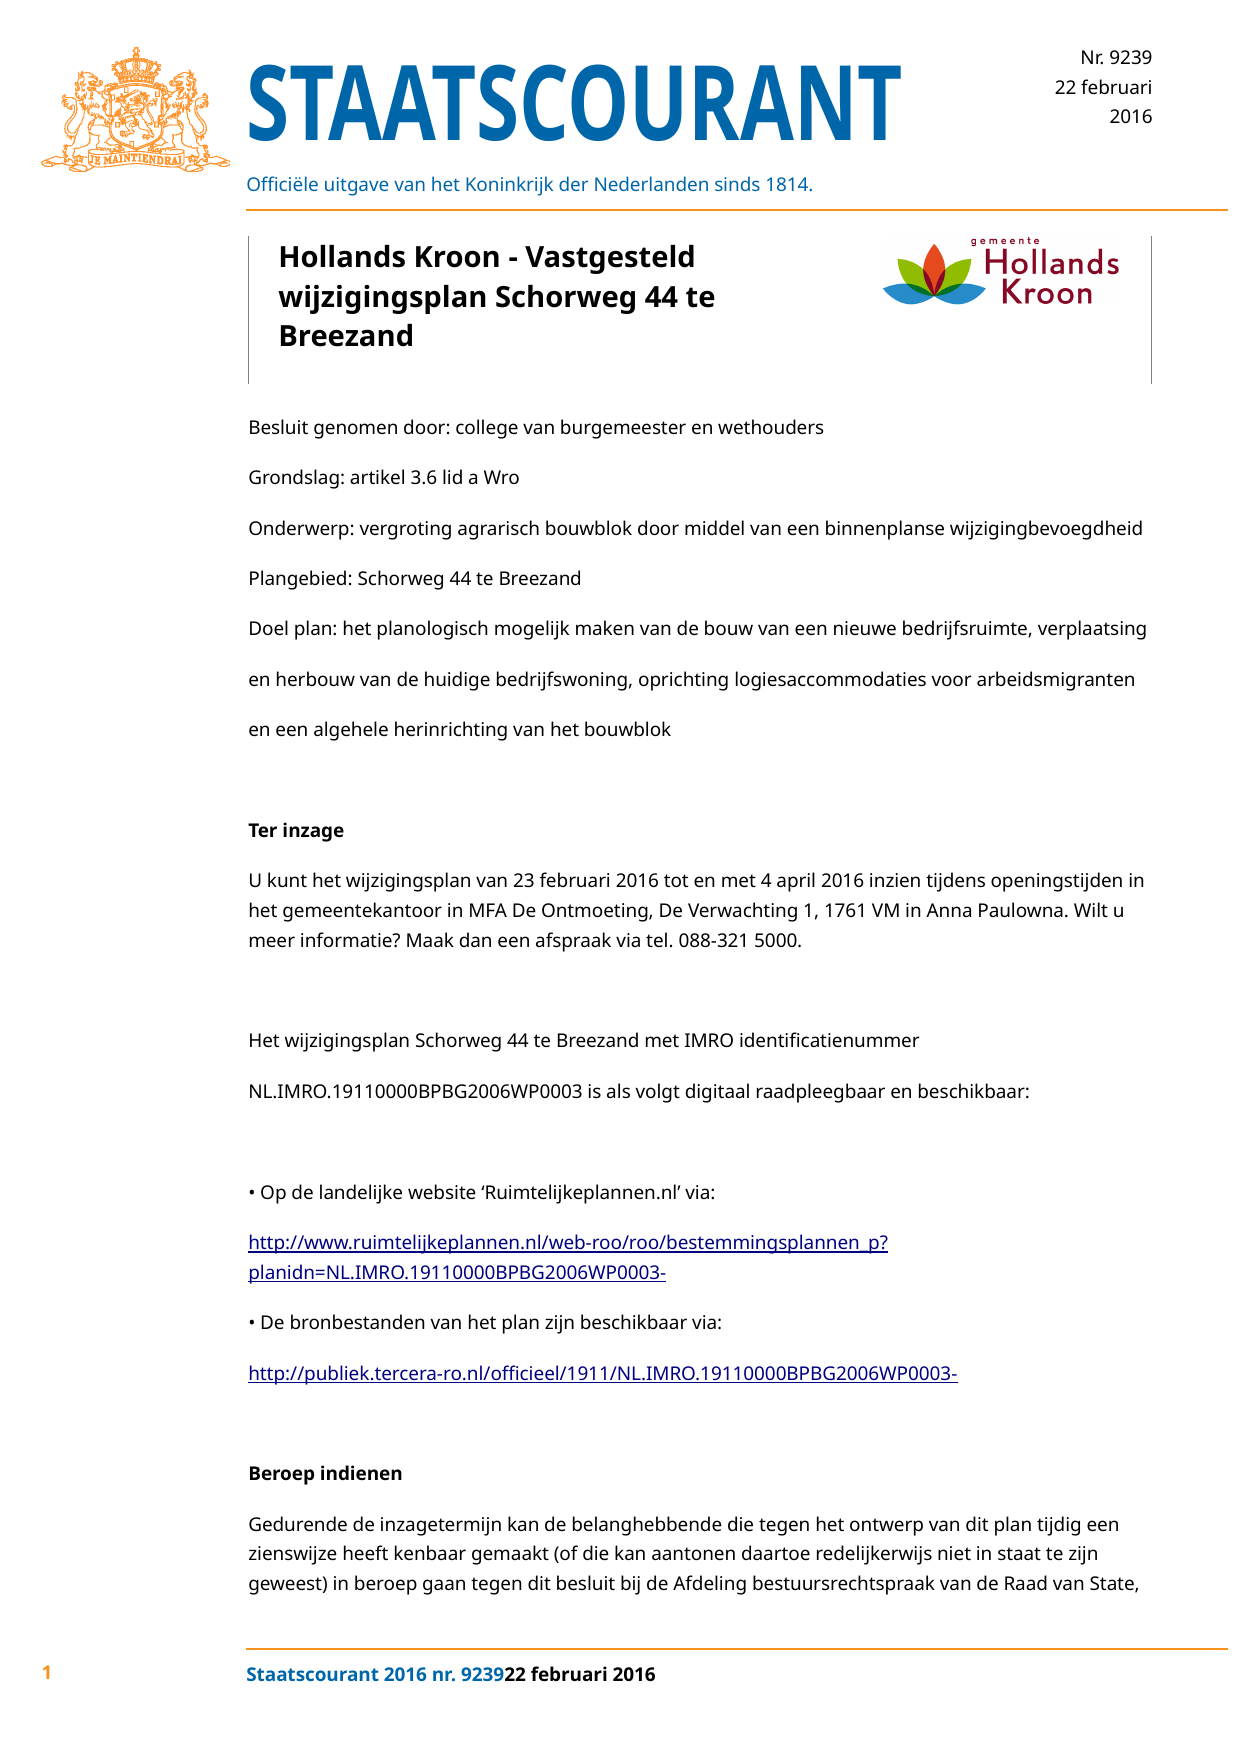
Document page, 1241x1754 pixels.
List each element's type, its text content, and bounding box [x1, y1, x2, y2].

text Ter inzage [248, 817, 1152, 843]
text Beroep indienen [248, 1461, 1152, 1486]
text Gedurende de inzagetermijn kan de belanghebbende die tegen het ontwerp van dit plan tijdig een zienswijze heeft kenbaar gemaakt (of die kan aantonen daartoe redelijkerwijs niet in staat te zijn geweest) in beroep gaan tegen dit besluit bij de Afdeling bestuursrechtspraak van de Raad van State, [248, 1511, 1152, 1596]
picture [41, 47, 231, 172]
text Het wijzigingsplan Schorweg 44 te Breezand met IMRO identificatienummer [248, 1028, 1152, 1053]
table_header [850, 236, 1151, 384]
text NL.IMRO.19110000BPBG2006WP0003 is als volgt digitaal raadpleegbaar en beschikbaar: [248, 1078, 1152, 1104]
picture [882, 236, 1119, 305]
text Grondslag: artikel 3.6 lid a Wro [248, 464, 1152, 490]
text U kunt het wijzigingsplan van 23 februari 2016 tot en met 4 april 2016 inzien tijdens openingstijden in het gemeentekantoor in MFA De Ontmoeting, De Verwachting 1, 1761 VM in Anna Paulowna. Wilt u meer informatie? Maak dan een afspraak via tel. 088-321 5000. [248, 868, 1152, 953]
text http://www.ruimtelijkeplannen.nl/web-roo/roo/bestemmingsplannen_p?planidn=NL.IMRO.19110000BPBG2006WP0003- [248, 1229, 1152, 1285]
text en herbouw van de huidige bedrijfswoning, oprichting logiesaccommodaties voor arbeidsmigranten [248, 666, 1152, 692]
table_header Hollands Kroon - Vastgesteld wijzigingsplan Schorweg 44 te Breezand [249, 236, 850, 384]
text http://publiek.tercera-ro.nl/officieel/1911/NL.IMRO.19110000BPBG2006WP0003- [248, 1360, 1152, 1386]
text en een algehele herinrichting van het bouwblok [248, 716, 1152, 742]
text Plangebied: Schorweg 44 te Breezand [248, 565, 1152, 591]
text Besluit genomen door: college van burgemeester en wethouders [248, 414, 1152, 440]
text Onderwerp: vergroting agrarisch bouwblok door middel van een binnenplanse wijzigingbevoegdheid [248, 515, 1152, 541]
text Doel plan: het planologisch mogelijk maken van de bouw van een nieuwe bedrijfsruimte, verplaatsing [248, 616, 1152, 641]
text • Op de landelijke website ‘Ruimtelijkeplannen.nl’ via: [248, 1179, 1152, 1205]
text • De bronbestanden van het plan zijn beschikbaar via: [248, 1309, 1152, 1335]
